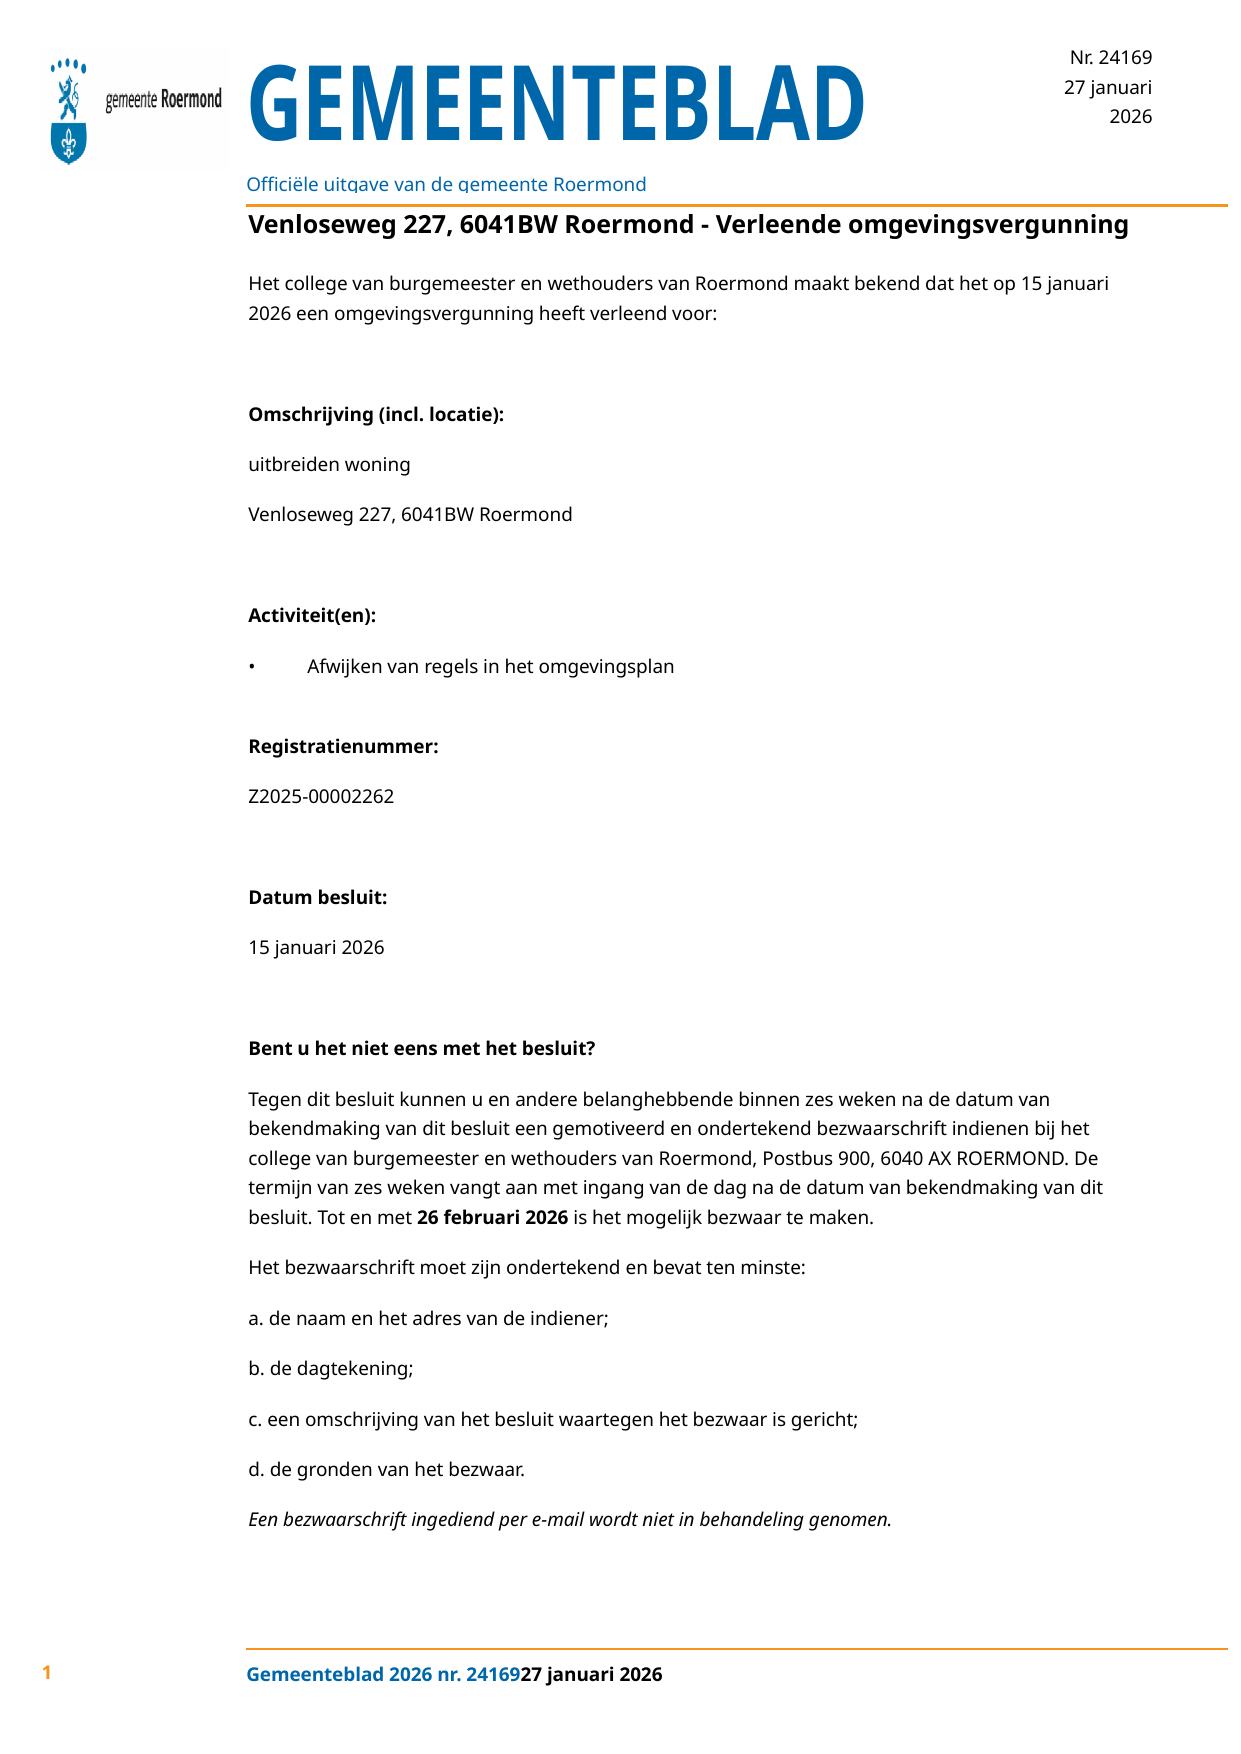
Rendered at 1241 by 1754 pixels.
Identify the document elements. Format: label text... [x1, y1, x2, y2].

text d. de gronden van het bezwaar. [248, 1456, 1152, 1482]
list Afwijken van regels in het omgevingsplan [248, 653, 1152, 678]
text Het bezwaarschrift moet zijn ondertekend en bevat ten minste: [248, 1254, 1152, 1280]
text Omschrijving (incl. locatie): [248, 401, 1152, 426]
text c. een omschrijving van het besluit waartegen het bezwaar is gericht; [248, 1406, 1152, 1431]
text Bent u het niet eens met het besluit? [248, 1035, 1152, 1061]
text uitbreiden woning [248, 451, 1152, 477]
text Het college van burgemeester en wethouders van Roermond maakt bekend dat het op 15 januari 2026 een omgevingsvergunning heeft verleend voor: [248, 270, 1152, 326]
text a. de naam en het adres van de indiener; [248, 1305, 1152, 1331]
text Datum besluit: [248, 884, 1152, 910]
text Venloseweg 227, 6041BW Roermond - Verleende omgevingsvergunning [248, 207, 1152, 241]
text Tegen dit besluit kunnen u en andere belanghebbende binnen zes weken na de datum van bekendmaking van dit besluit een gemotiveerd en ondertekend bezwaarschrift indienen bij het college van burgemeester en wethouders van Roermond, Postbus 900, 6040 AX ROERMOND. De termijn van zes weken vangt aan met ingang van de dag na de datum van bekendmaking van dit besluit. Tot en met 26 februari 2026 is het mogelijk bezwaar te maken. [248, 1086, 1152, 1230]
text 15 januari 2026 [248, 934, 1152, 960]
text Een bezwaarschrift ingediend per e-mail wordt niet in behandeling genomen. [248, 1507, 1152, 1532]
text b. de dagtekening; [248, 1355, 1152, 1381]
text Z2025-00002262 [248, 783, 1152, 809]
text Registratienummer: [248, 733, 1152, 758]
picture [41, 47, 231, 172]
text Venloseweg 227, 6041BW Roermond [248, 502, 1152, 527]
text Activiteit(en): [248, 602, 1152, 628]
